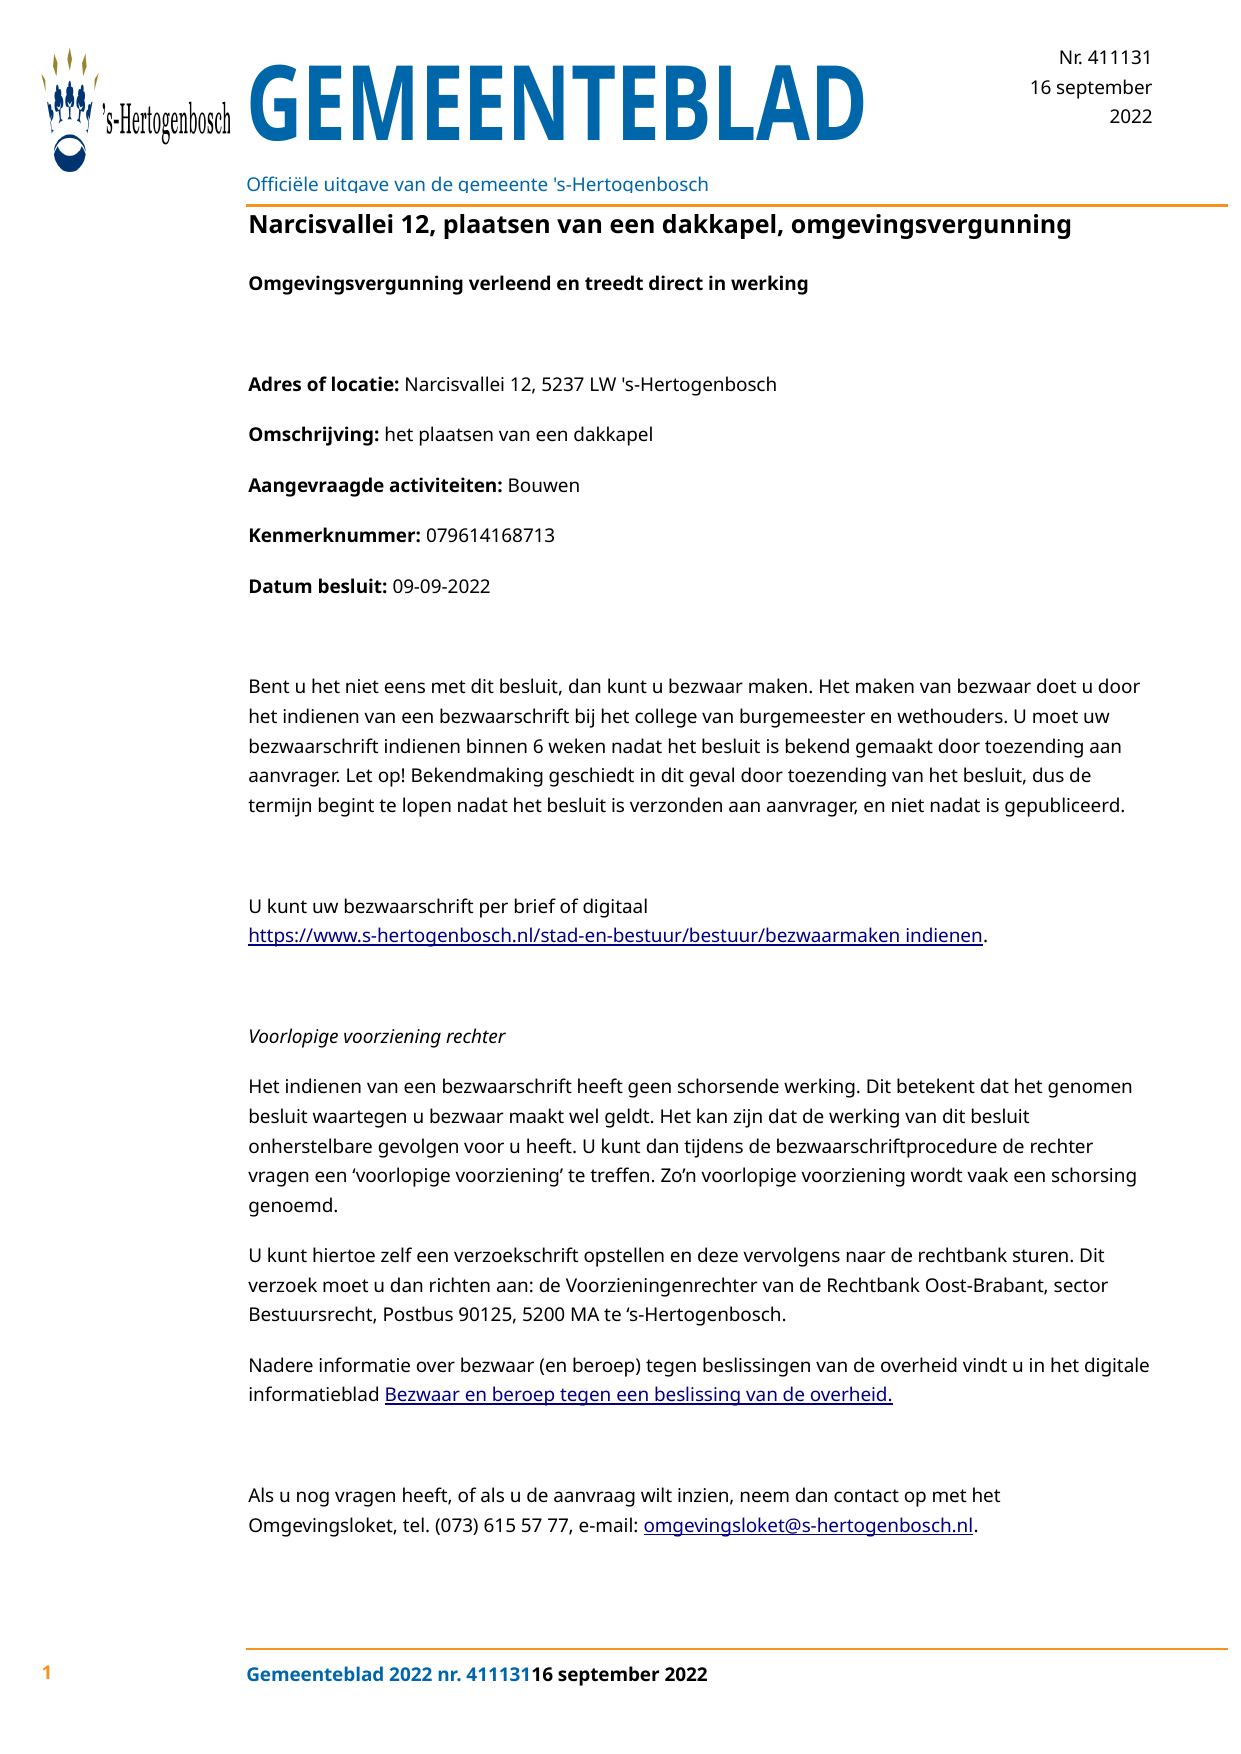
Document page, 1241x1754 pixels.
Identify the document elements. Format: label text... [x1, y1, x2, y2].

text Omgevingsvergunning verleend en treedt direct in werking [248, 270, 1152, 296]
picture [41, 47, 231, 172]
text Narcisvallei 12, plaatsen van een dakkapel, omgevingsvergunning [248, 207, 1152, 241]
text Aangevraagde activiteiten: Bouwen [248, 472, 1152, 498]
text U kunt hiertoe zelf een verzoekschrift opstellen en deze vervolgens naar de rechtbank sturen. Dit verzoek moet u dan richten aan: de Voorzieningenrechter van de Rechtbank Oost-Brabant, sector Bestuursrecht, Postbus 90125, 5200 MA te ‘s-Hertogenbosch. [248, 1242, 1152, 1327]
text Nadere informatie over bezwaar (en beroep) tegen beslissingen van de overheid vindt u in het digitale informatieblad Bezwaar en beroep tegen een beslissing van de overheid. [248, 1352, 1152, 1407]
text U kunt uw bezwaarschrift per brief of digitaal https://www.s-hertogenbosch.nl/stad-en-bestuur/bestuur/bezwaarmaken indienen. [248, 893, 1152, 948]
text Datum besluit: 09-09-2022 [248, 573, 1152, 598]
text Adres of locatie: Narcisvallei 12, 5237 LW 's-Hertogenbosch [248, 371, 1152, 397]
text Voorlopige voorziening rechter [248, 1023, 1152, 1049]
text Als u nog vragen heeft, of als u de aanvraag wilt inzien, neem dan contact op met het Omgevingsloket, tel. (073) 615 57 77, e-mail: omgevingsloket@s-hertogenbosch.nl. [248, 1482, 1152, 1538]
text Het indienen van een bezwaarschrift heeft geen schorsende werking. Dit betekent dat het genomen besluit waartegen u bezwaar maakt wel geldt. Het kan zijn dat de werking van dit besluit onherstelbare gevolgen voor u heeft. U kunt dan tijdens de bezwaarschriftprocedure de rechter vragen een ‘voorlopige voorziening’ te treffen. Zo’n voorlopige voorziening wordt vaak een schorsing genoemd. [248, 1074, 1152, 1218]
text Bent u het niet eens met dit besluit, dan kunt u bezwaar maken. Het maken van bezwaar doet u door het indienen van een bezwaarschrift bij het college van burgemeester en wethouders. U moet uw bezwaarschrift indienen binnen 6 weken nadat het besluit is bekend gemaakt door toezending aan aanvrager. Let op! Bekendmaking geschiedt in dit geval door toezending van het besluit, dus de termijn begint te lopen nadat het besluit is verzonden aan aanvrager, en niet nadat is gepubliceerd. [248, 674, 1152, 818]
text Kenmerknummer: 079614168713 [248, 522, 1152, 548]
text Omschrijving: het plaatsen van een dakkapel [248, 422, 1152, 447]
